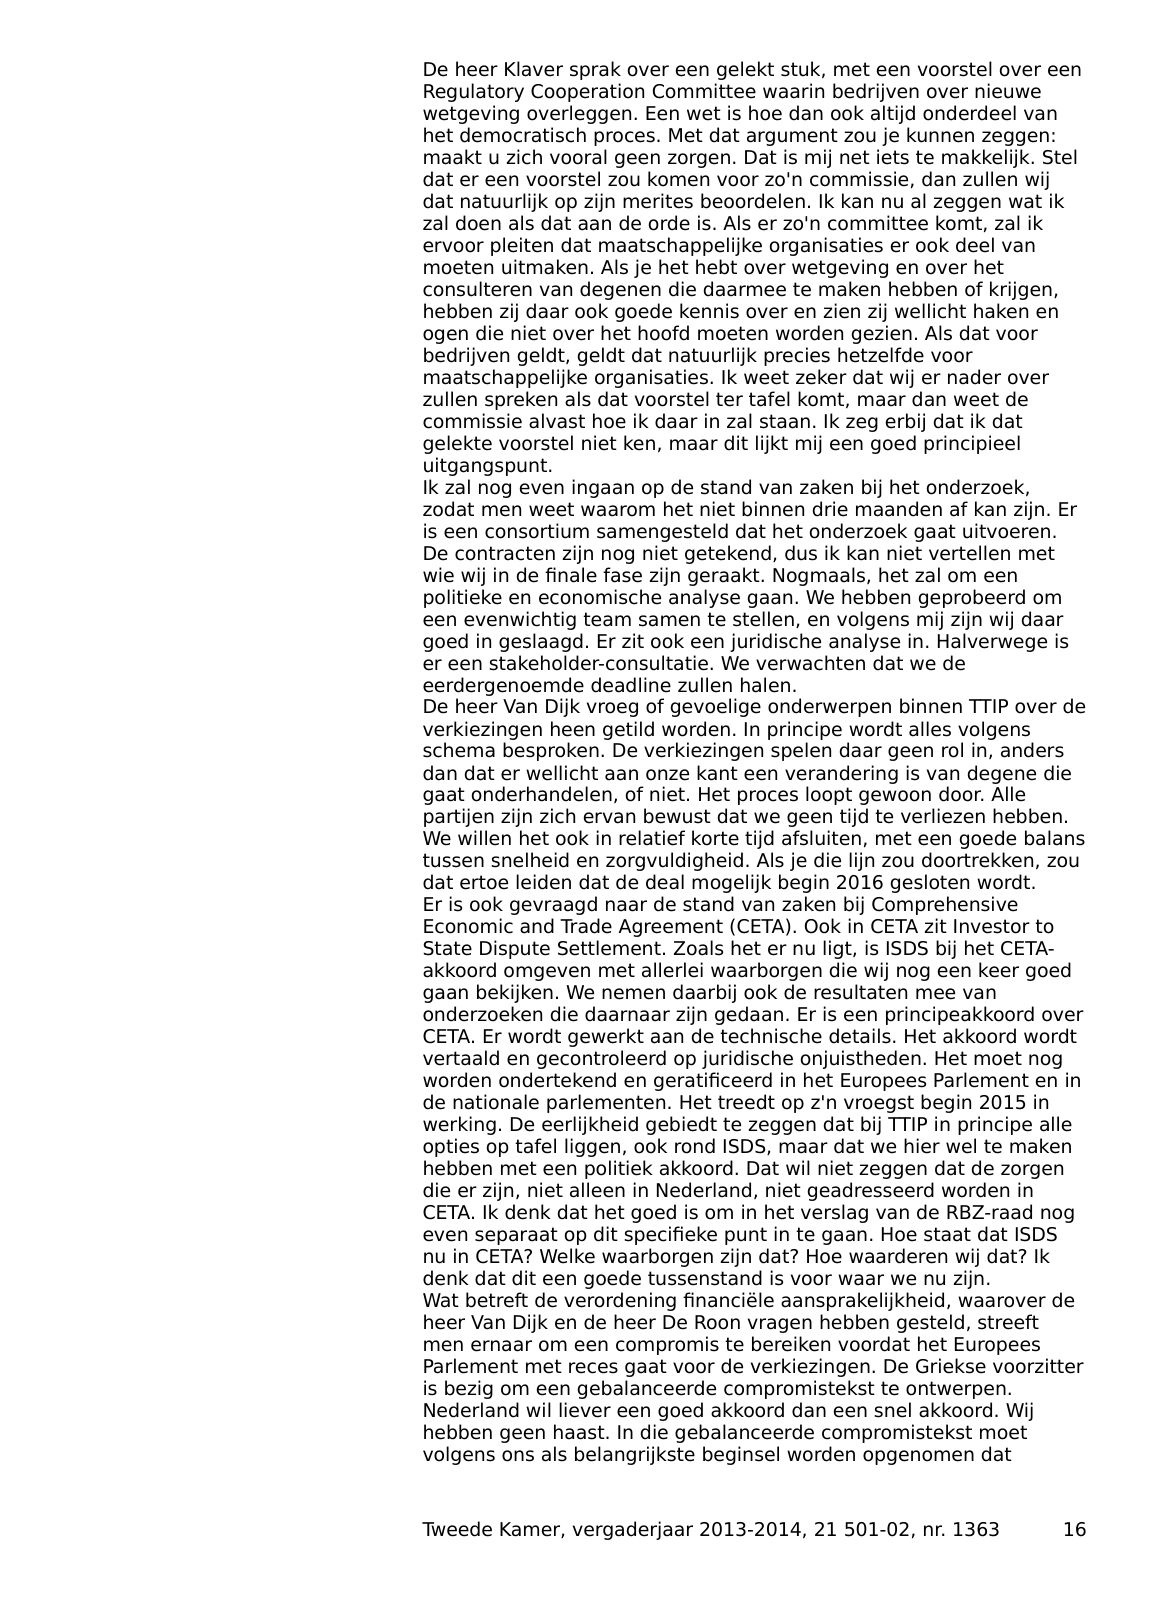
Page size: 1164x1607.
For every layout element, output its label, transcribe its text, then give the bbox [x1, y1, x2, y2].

text Er is ook gevraagd naar de stand van zaken bij Comprehensive Economic and Trade Agreement (CETA). Ook in CETA zit Investor to State Dispute Settlement. Zoals het er nu ligt, is ISDS bij het CETA-akkoord omgeven met allerlei waarborgen die wij nog een keer goed gaan bekijken. We nemen daarbij ook de resultaten mee van onderzoeken die daarnaar zijn gedaan. Er is een principeakkoord over CETA. Er wordt gewerkt aan de technische details. Het akkoord wordt vertaald en gecontroleerd op juridische onjuistheden. Het moet nog worden ondertekend en geratificeerd in het Europees Parlement en in de nationale parlementen. Het treedt op z'n vroegst begin 2015 in werking. De eerlijkheid gebiedt te zeggen dat bij TTIP in principe alle opties op tafel liggen, ook rond ISDS, maar dat we hier wel te maken hebben met een politiek akkoord. Dat wil niet zeggen dat de zorgen die er zijn, niet alleen in Nederland, niet geadresseerd worden in CETA. Ik denk dat het goed is om in het verslag van de RBZ-raad nog even separaat op dit specifieke punt in te gaan. Hoe staat dat ISDS nu in CETA? Welke waarborgen zijn dat? Hoe waarderen wij dat? Ik denk dat dit een goede tussenstand is voor waar we nu zijn. [422, 894, 1087, 1290]
text Wat betreft de verordening financiële aansprakelijkheid, waarover de heer Van Dijk en de heer De Roon vragen hebben gesteld, streeft men ernaar om een compromis te bereiken voordat het Europees Parlement met reces gaat voor de verkiezingen. De Griekse voorzitter is bezig om een gebalanceerde compromistekst te ontwerpen. Nederland wil liever een goed akkoord dan een snel akkoord. Wij hebben geen haast. In die gebalanceerde compromistekst moet volgens ons als belangrijkste beginsel worden opgenomen dat [422, 1290, 1087, 1466]
text De heer Van Dijk vroeg of gevoelige onderwerpen binnen TTIP over de verkiezingen heen getild worden. In principe wordt alles volgens schema besproken. De verkiezingen spelen daar geen rol in, anders dan dat er wellicht aan onze kant een verandering is van degene die gaat onderhandelen, of niet. Het proces loopt gewoon door. Alle partijen zijn zich ervan bewust dat we geen tijd te verliezen hebben. We willen het ook in relatief korte tijd afsluiten, met een goede balans tussen snelheid en zorgvuldigheid. Als je die lijn zou doortrekken, zou dat ertoe leiden dat de deal mogelijk begin 2016 gesloten wordt. [422, 696, 1087, 894]
text Ik zal nog even ingaan op de stand van zaken bij het onderzoek, zodat men weet waarom het niet binnen drie maanden af kan zijn. Er is een consortium samengesteld dat het onderzoek gaat uitvoeren. De contracten zijn nog niet getekend, dus ik kan niet vertellen met wie wij in de finale fase zijn geraakt. Nogmaals, het zal om een politieke en economische analyse gaan. We hebben geprobeerd om een evenwichtig team samen te stellen, en volgens mij zijn wij daar goed in geslaagd. Er zit ook een juridische analyse in. Halverwege is er een stakeholder-consultatie. We verwachten dat we de eerdergenoemde deadline zullen halen. [422, 477, 1087, 696]
text De heer Klaver sprak over een gelekt stuk, met een voorstel over een Regulatory Cooperation Committee waarin bedrijven over nieuwe wetgeving overleggen. Een wet is hoe dan ook altijd onderdeel van het democratisch proces. Met dat argument zou je kunnen zeggen: maakt u zich vooral geen zorgen. Dat is mij net iets te makkelijk. Stel dat er een voorstel zou komen voor zo'n commissie, dan zullen wij dat natuurlijk op zijn merites beoordelen. Ik kan nu al zeggen wat ik zal doen als dat aan de orde is. Als er zo'n committee komt, zal ik ervoor pleiten dat maatschappelijke organisaties er ook deel van moeten uitmaken. Als je het hebt over wetgeving en over het consulteren van degenen die daarmee te maken hebben of krijgen, hebben zij daar ook goede kennis over en zien zij wellicht haken en ogen die niet over het hoofd moeten worden gezien. Als dat voor bedrijven geldt, geldt dat natuurlijk precies hetzelfde voor maatschappelijke organisaties. Ik weet zeker dat wij er nader over zullen spreken als dat voorstel ter tafel komt, maar dan weet de commissie alvast hoe ik daar in zal staan. Ik zeg erbij dat ik dat gelekte voorstel niet ken, maar dit lijkt mij een goed principieel uitgangspunt. [422, 59, 1087, 477]
